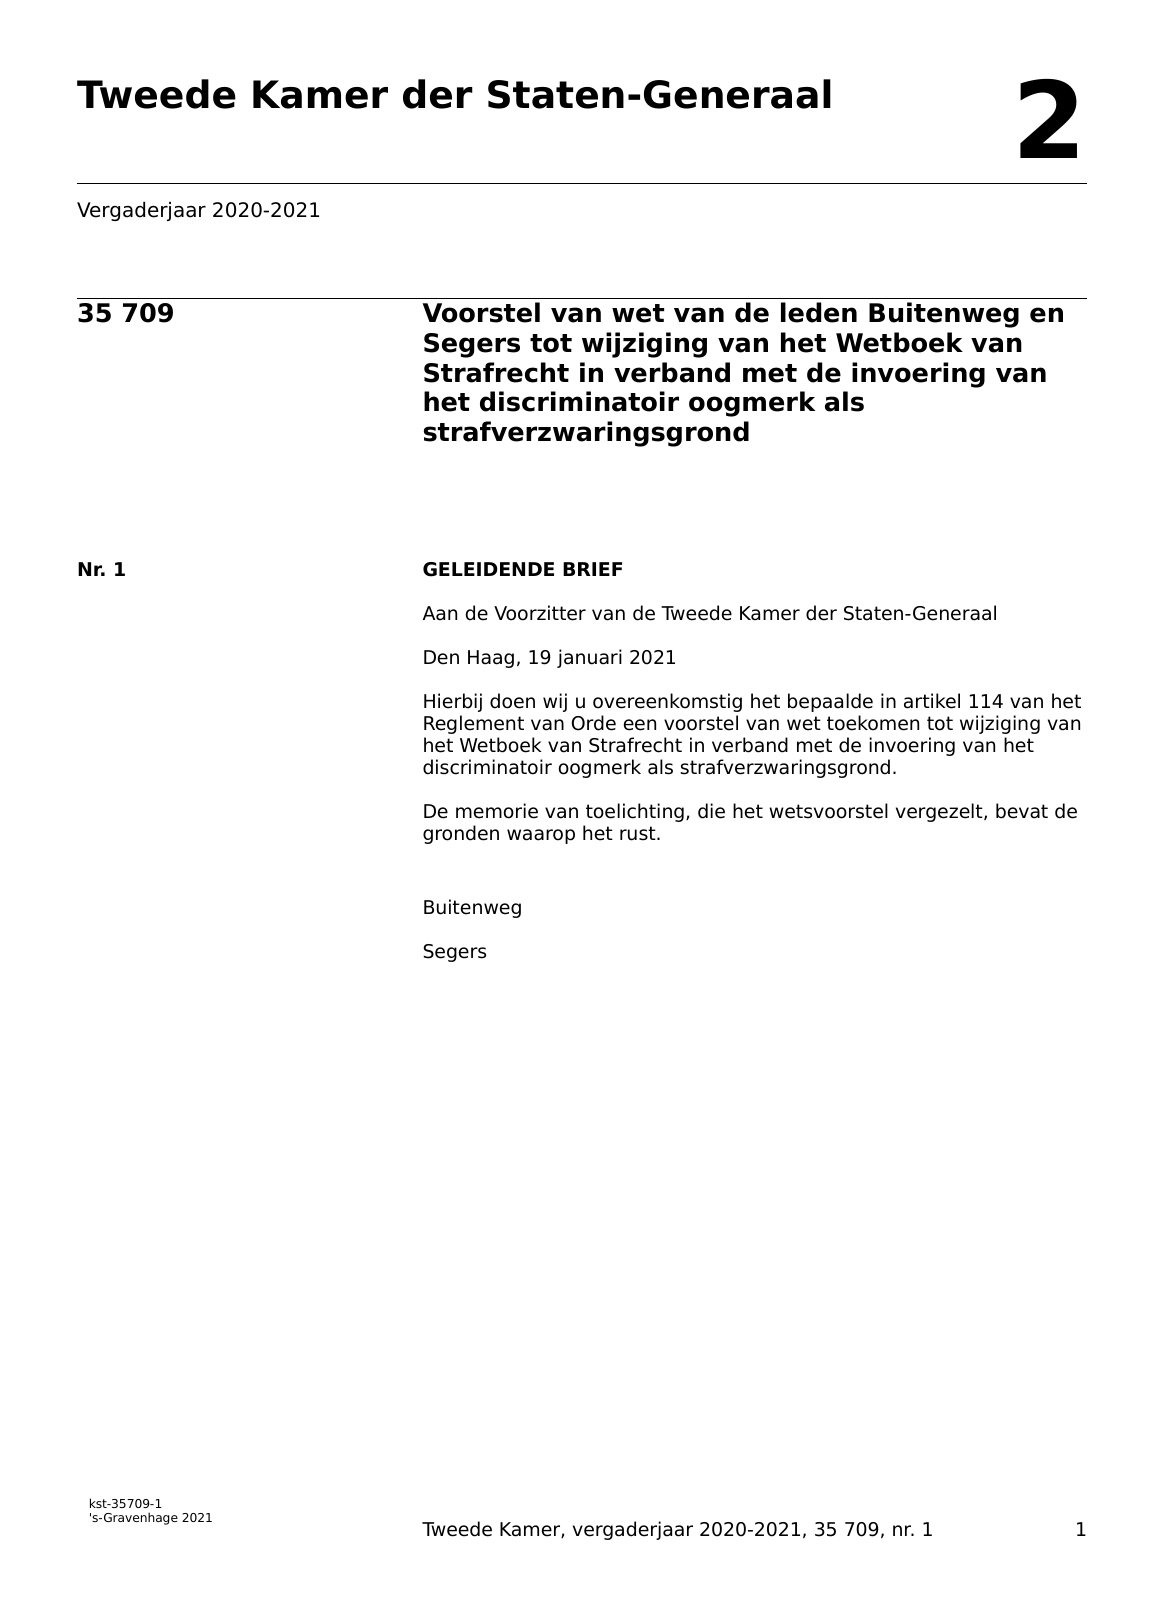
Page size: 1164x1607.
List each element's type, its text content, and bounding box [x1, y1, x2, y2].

text kst-35709-1 [88, 1497, 323, 1511]
table_cell Vergaderjaar 2020-2021 [77, 184, 1087, 298]
subtitle 35 709 Voorstel van wet van de leden Buitenweg en Segers tot wijziging van het Wetboek van Strafrecht in verband met de invoering van het discriminatoir oogmerk als strafverzwaringsgrond [77, 299, 1087, 447]
text Buitenweg Segers [422, 875, 1087, 963]
text Hierbij doen wij u overeenkomstig het bepaalde in artikel 114 van het Reglement van Orde een voorstel van wet toekomen tot wijziging van het Wetboek van Strafrecht in verband met de invoering van het discriminatoir oogmerk als strafverzwaringsgrond. [422, 691, 1087, 779]
subtitle Nr. 1 GELEIDENDE BRIEF [77, 558, 1087, 580]
text Den Haag, 19 januari 2021 [422, 647, 1087, 669]
text Aan de Voorzitter van de Tweede Kamer der Staten-Generaal [422, 603, 1087, 624]
text 's-Gravenhage 2021 [88, 1511, 323, 1525]
table_header Tweede Kamer der Staten-Generaal [77, 59, 886, 183]
text De memorie van toelichting, die het wetsvoorstel vergezelt, bevat de gronden waarop het rust. [422, 801, 1087, 845]
table_header 2 [886, 59, 1087, 183]
